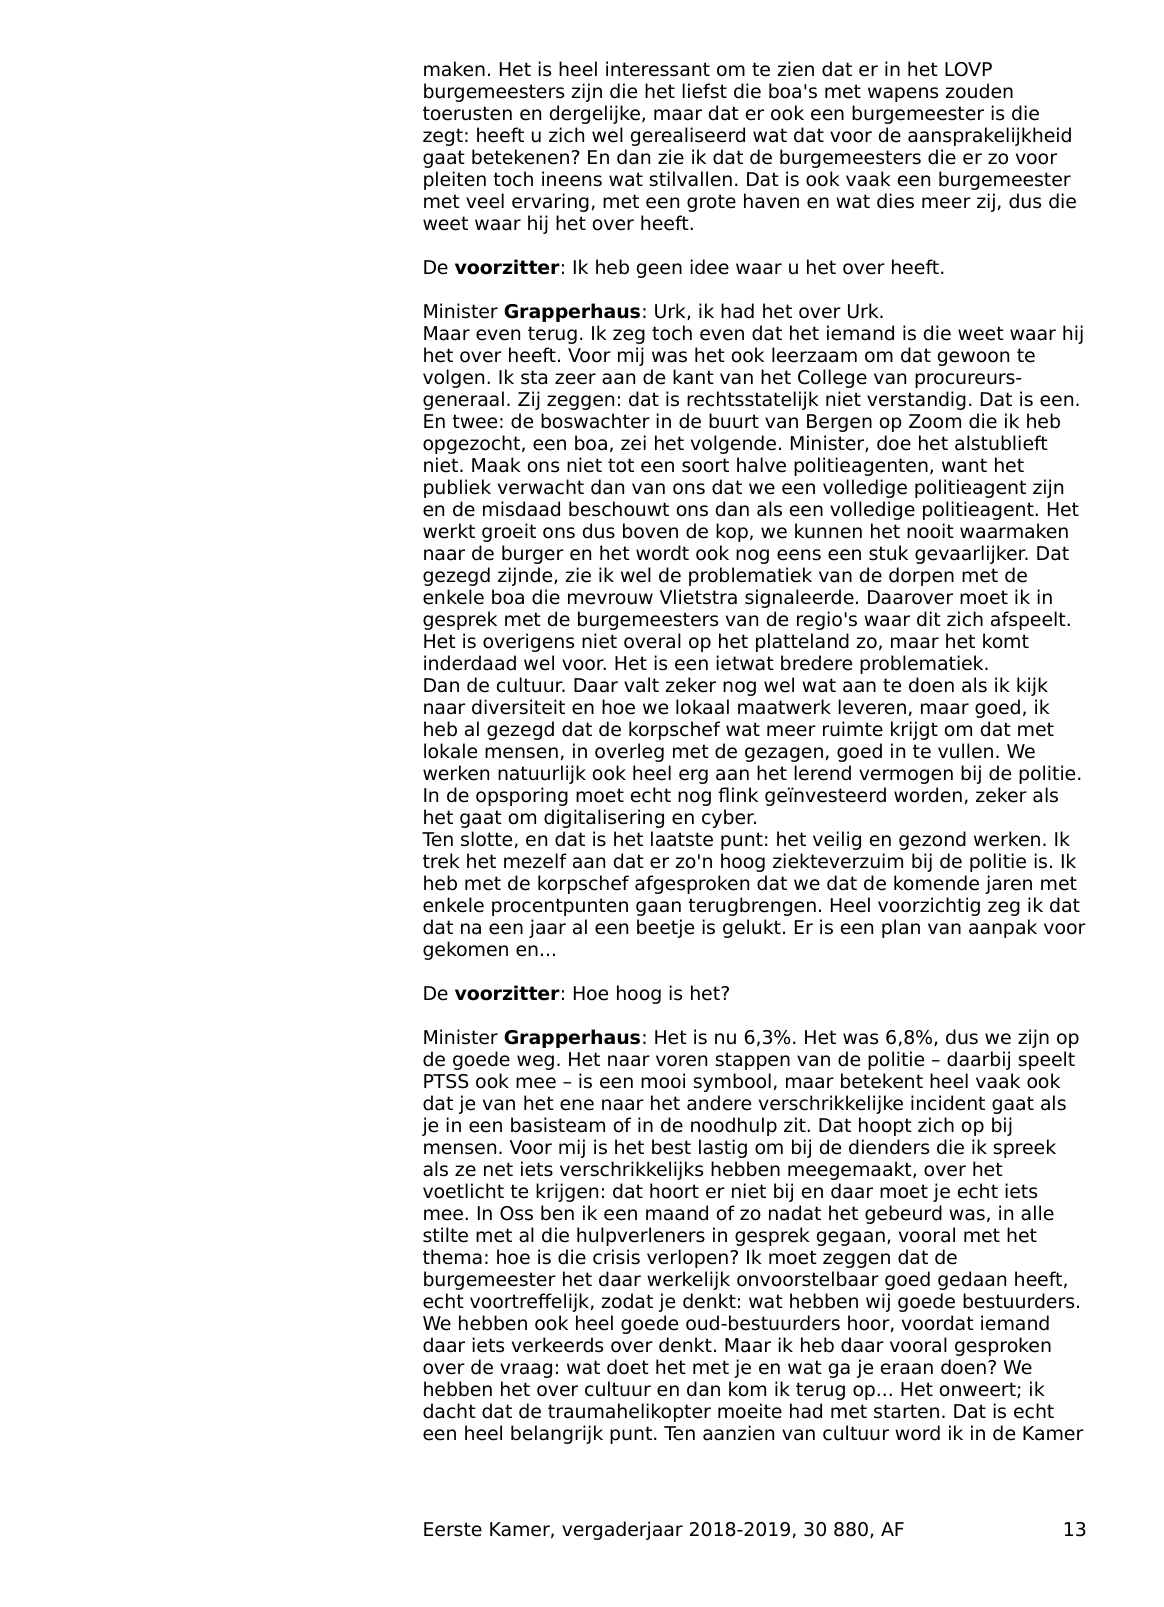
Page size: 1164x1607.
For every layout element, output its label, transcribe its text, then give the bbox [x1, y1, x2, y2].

text Maar even terug. Ik zeg toch even dat het iemand is die weet waar hij het over heeft. Voor mij was het ook leerzaam om dat gewoon te volgen. Ik sta zeer aan de kant van het College van procureurs-generaal. Zij zeggen: dat is rechtsstatelijk niet verstandig. Dat is een. En twee: de boswachter in de buurt van Bergen op Zoom die ik heb opgezocht, een boa, zei het volgende. Minister, doe het alstublieft niet. Maak ons niet tot een soort halve politieagenten, want het publiek verwacht dan van ons dat we een volledige politieagent zijn en de misdaad beschouwt ons dan als een volledige politieagent. Het werkt groeit ons dus boven de kop, we kunnen het nooit waarmaken naar de burger en het wordt ook nog eens een stuk gevaarlijker. Dat gezegd zijnde, zie ik wel de problematiek van de dorpen met de enkele boa die mevrouw Vlietstra signaleerde. Daarover moet ik in gesprek met de burgemeesters van de regio's waar dit zich afspeelt. Het is overigens niet overal op het platteland zo, maar het komt inderdaad wel voor. Het is een ietwat bredere problematiek. [422, 323, 1087, 675]
text maken. Het is heel interessant om te zien dat er in het LOVP burgemeesters zijn die het liefst die boa's met wapens zouden toerusten en dergelijke, maar dat er ook een burgemeester is die zegt: heeft u zich wel gerealiseerd wat dat voor de aansprakelijkheid gaat betekenen? En dan zie ik dat de burgemeesters die er zo voor pleiten toch ineens wat stilvallen. Dat is ook vaak een burgemeester met veel ervaring, met een grote haven en wat dies meer zij, dus die weet waar hij het over heeft. [422, 59, 1087, 235]
text Minister Grapperhaus: Het is nu 6,3%. Het was 6,8%, dus we zijn op de goede weg. Het naar voren stappen van de politie – daarbij speelt PTSS ook mee – is een mooi symbool, maar betekent heel vaak ook dat je van het ene naar het andere verschrikkelijke incident gaat als je in een basisteam of in de noodhulp zit. Dat hoopt zich op bij mensen. Voor mij is het best lastig om bij de dienders die ik spreek als ze net iets verschrikkelijks hebben meegemaakt, over het voetlicht te krijgen: dat hoort er niet bij en daar moet je echt iets mee. In Oss ben ik een maand of zo nadat het gebeurd was, in alle stilte met al die hulpverleners in gesprek gegaan, vooral met het thema: hoe is die crisis verlopen? Ik moet zeggen dat de burgemeester het daar werkelijk onvoorstelbaar goed gedaan heeft, echt voortreffelijk, zodat je denkt: wat hebben wij goede bestuurders. We hebben ook heel goede oud-bestuurders hoor, voordat iemand daar iets verkeerds over denkt. Maar ik heb daar vooral gesproken over de vraag: wat doet het met je en wat ga je eraan doen? We hebben het over cultuur en dan kom ik terug op... Het onweert; ik dacht dat de traumahelikopter moeite had met starten. Dat is echt een heel belangrijk punt. Ten aanzien van cultuur word ik in de Kamer [422, 1027, 1087, 1444]
text De voorzitter: Ik heb geen idee waar u het over heeft. [422, 257, 1087, 279]
text Minister Grapperhaus: Urk, ik had het over Urk. [422, 301, 1087, 323]
text Ten slotte, en dat is het laatste punt: het veilig en gezond werken. Ik trek het mezelf aan dat er zo'n hoog ziekteverzuim bij de politie is. Ik heb met de korpschef afgesproken dat we dat de komende jaren met enkele procentpunten gaan terugbrengen. Heel voorzichtig zeg ik dat dat na een jaar al een beetje is gelukt. Er is een plan van aanpak voor gekomen en... [422, 829, 1087, 961]
text Dan de cultuur. Daar valt zeker nog wel wat aan te doen als ik kijk naar diversiteit en hoe we lokaal maatwerk leveren, maar goed, ik heb al gezegd dat de korpschef wat meer ruimte krijgt om dat met lokale mensen, in overleg met de gezagen, goed in te vullen. We werken natuurlijk ook heel erg aan het lerend vermogen bij de politie. In de opsporing moet echt nog flink geïnvesteerd worden, zeker als het gaat om digitalisering en cyber. [422, 675, 1087, 829]
text De voorzitter: Hoe hoog is het? [422, 983, 1087, 1005]
